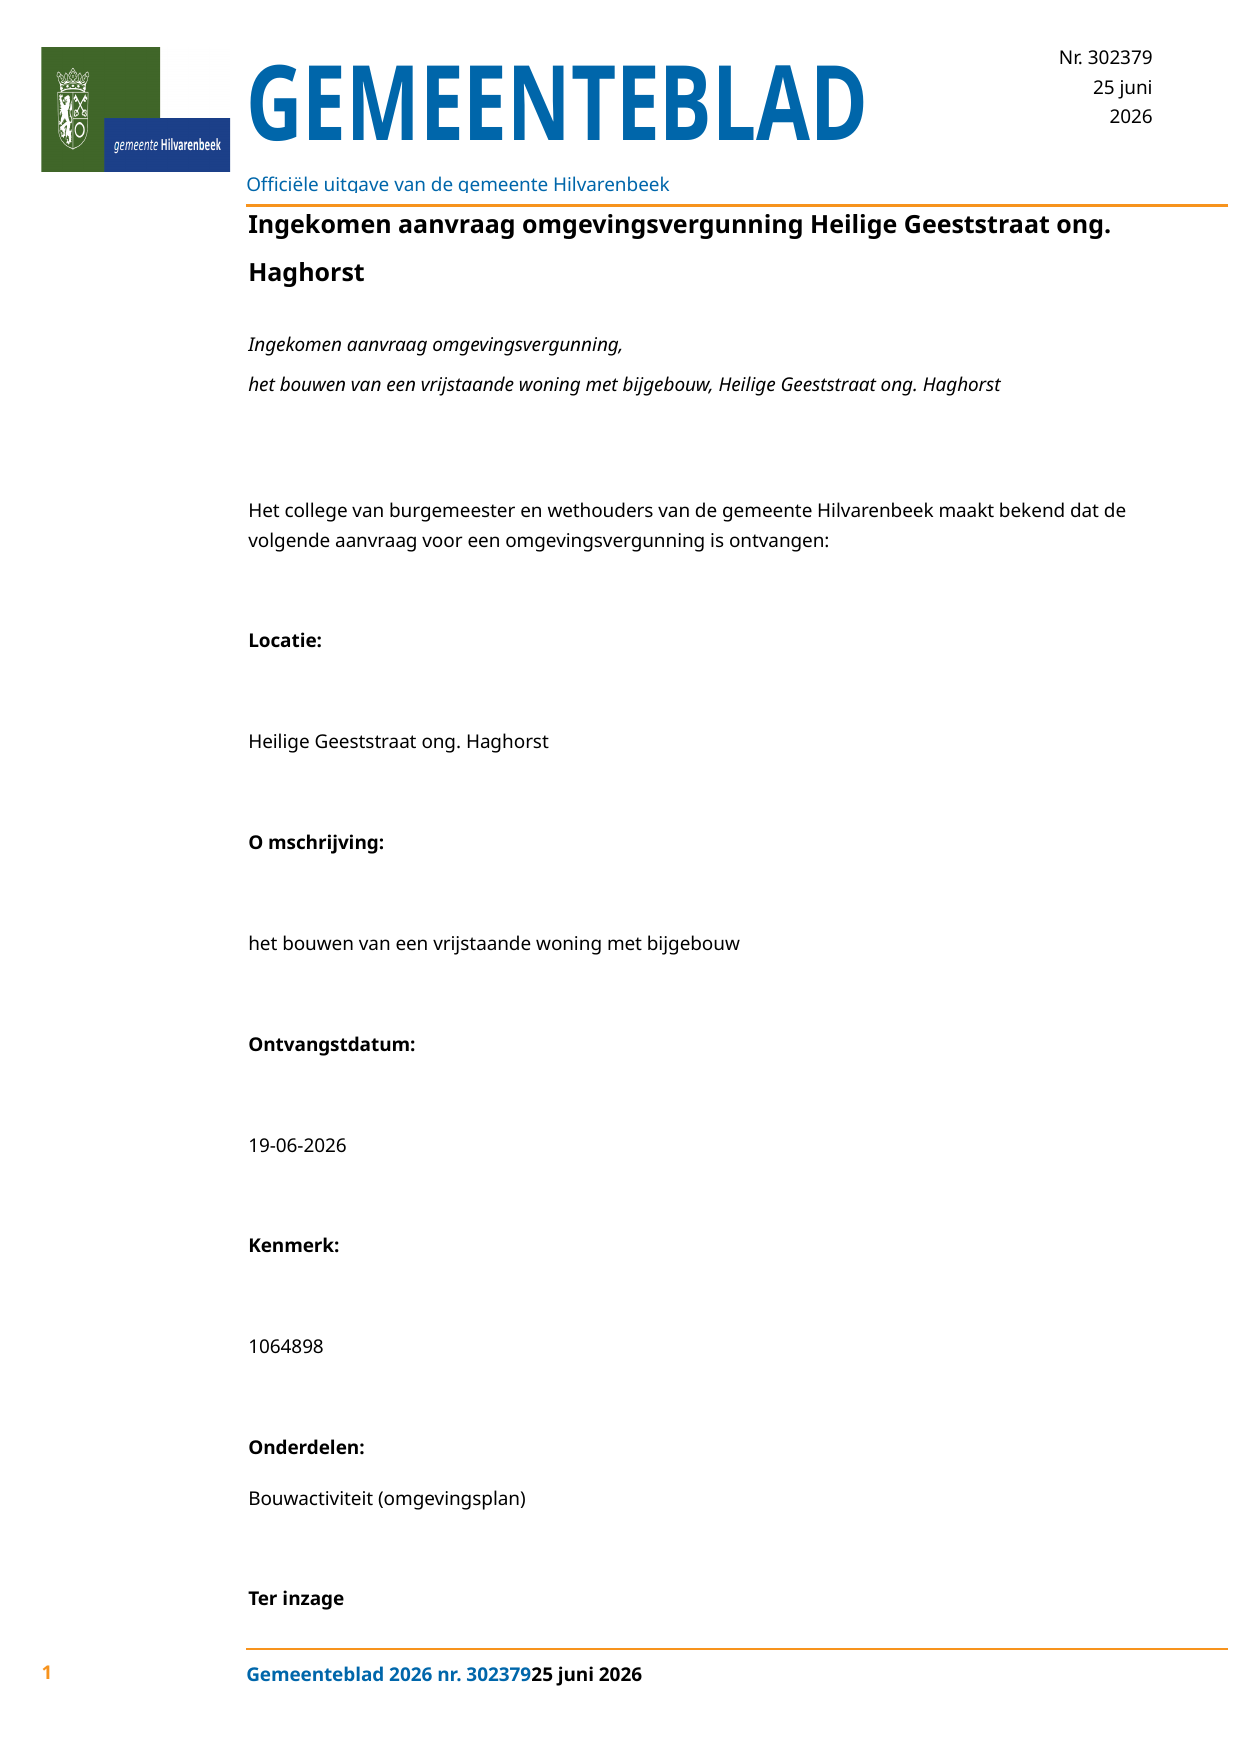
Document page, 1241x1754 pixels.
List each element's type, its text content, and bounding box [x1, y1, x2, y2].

text het bouwen van een vrijstaande woning met bijgebouw, Heilige Geeststraat ong. Haghorst [248, 371, 1152, 396]
text Ter inzage [248, 1586, 1152, 1611]
text 1064898 [248, 1333, 1152, 1359]
text Ingekomen aanvraag omgevingsvergunning Heilige Geeststraat ong. Haghorst [248, 207, 1152, 288]
text Locatie: [248, 628, 1152, 653]
text Ingekomen aanvraag omgevingsvergunning, [248, 331, 1152, 357]
text Heilige Geeststraat ong. Haghorst [248, 728, 1152, 754]
text Kenmerk: [248, 1233, 1152, 1258]
text het bouwen van een vrijstaande woning met bijgebouw [248, 930, 1152, 956]
text 19-06-2026 [248, 1132, 1152, 1158]
text Onderdelen: [248, 1434, 1152, 1460]
text Bouwactiviteit (omgevingsplan) [248, 1485, 1152, 1511]
text Het college van burgemeester en wethouders van de gemeente Hilvarenbeek maakt bekend dat de volgende aanvraag voor een omgevingsvergunning is ontvangen: [248, 497, 1152, 553]
picture [41, 47, 231, 172]
text Ontvangstdatum: [248, 1031, 1152, 1057]
text O mschrijving: [248, 829, 1152, 855]
